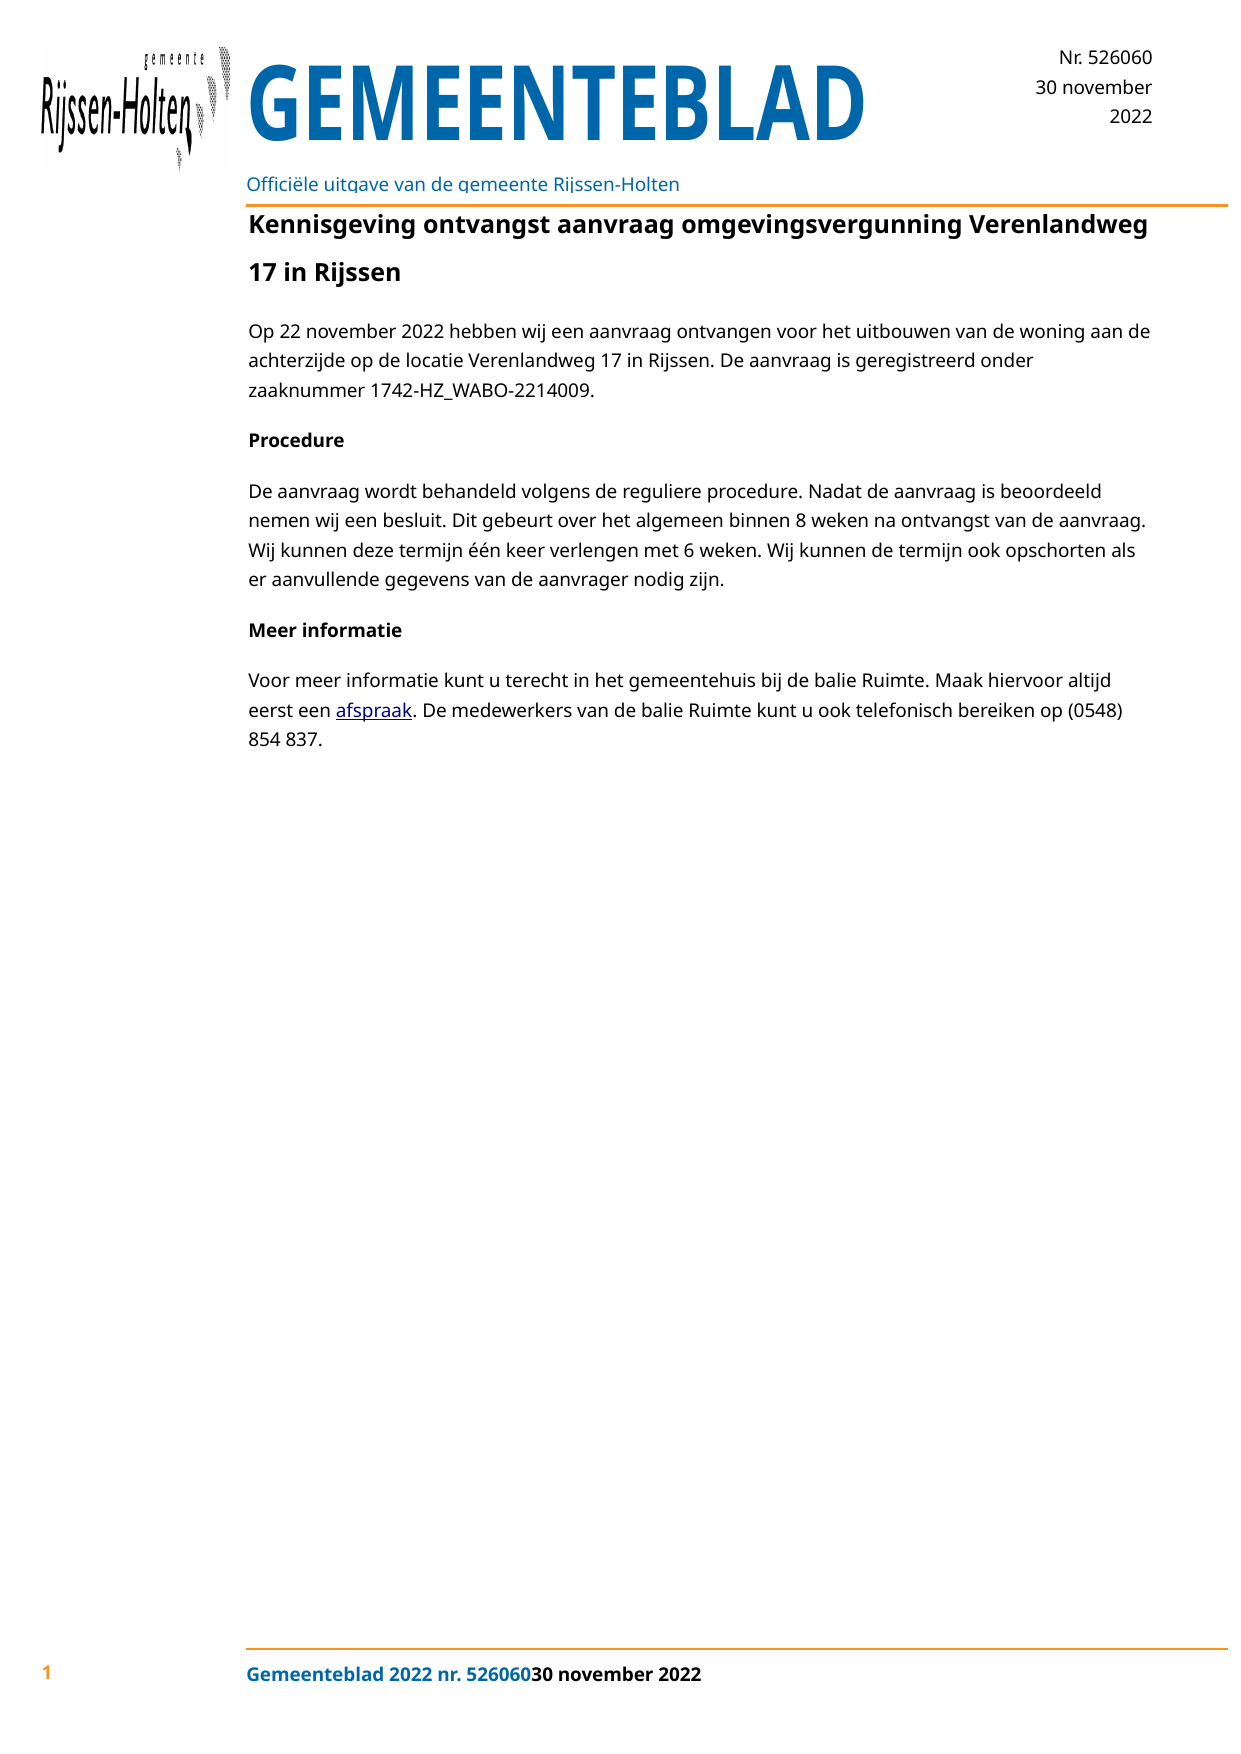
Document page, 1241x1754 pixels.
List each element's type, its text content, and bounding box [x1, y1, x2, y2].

text Op 22 november 2022 hebben wij een aanvraag ontvangen voor het uitbouwen van de woning aan de achterzijde op de locatie Verenlandweg 17 in Rijssen. De aanvraag is geregistreerd onder zaaknummer 1742-HZ_WABO-2214009. [248, 318, 1152, 403]
text De aanvraag wordt behandeld volgens de reguliere procedure. Nadat de aanvraag is beoordeeld nemen wij een besluit. Dit gebeurt over het algemeen binnen 8 weken na ontvangst van de aanvraag. Wij kunnen deze termijn één keer verlengen met 6 weken. Wij kunnen de termijn ook opschorten als er aanvullende gegevens van de aanvrager nodig zijn. [248, 478, 1152, 592]
picture [41, 47, 231, 172]
text Kennisgeving ontvangst aanvraag omgevingsvergunning Verenlandweg 17 in Rijssen [248, 207, 1152, 288]
text Voor meer informatie kunt u terecht in het gemeentehuis bij de balie Ruimte. Maak hiervoor altijd eerst een afspraak. De medewerkers van de balie Ruimte kunt u ook telefonisch bereiken op (0548) 854 837. [248, 667, 1152, 752]
text Meer informatie [248, 617, 1152, 643]
text Procedure [248, 427, 1152, 453]
